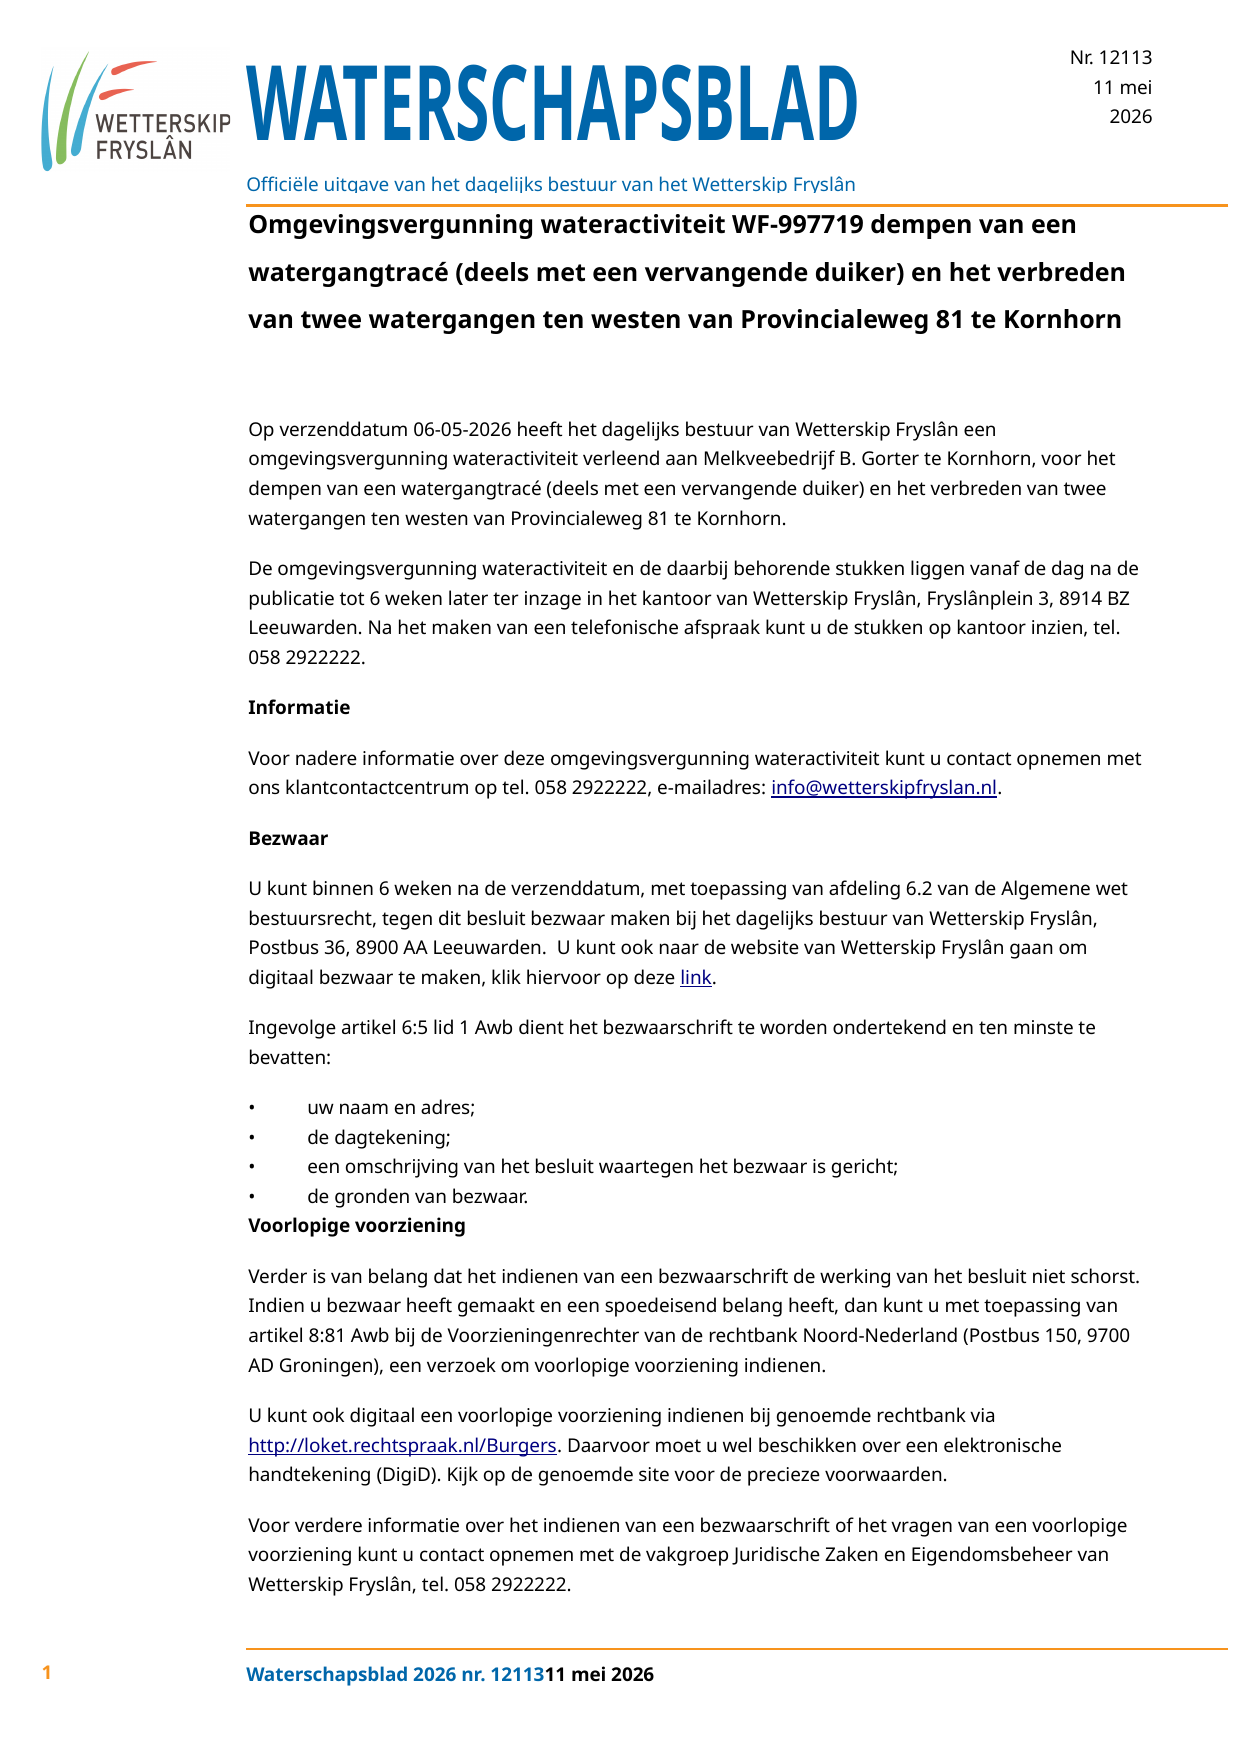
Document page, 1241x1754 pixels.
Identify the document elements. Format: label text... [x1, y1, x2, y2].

text De omgevingsvergunning wateractiviteit en de daarbij behorende stukken liggen vanaf de dag na de publicatie tot 6 weken later ter inzage in het kantoor van Wetterskip Fryslân, Fryslânplein 3, 8914 BZ Leeuwarden. Na het maken van een telefonische afspraak kunt u de stukken op kantoor inzien, tel. 058 2922222. [248, 555, 1152, 669]
list de dagtekening; [248, 1124, 1152, 1149]
list een omschrijving van het besluit waartegen het bezwaar is gericht; [248, 1153, 1152, 1179]
text Voor nadere informatie over deze omgevingsvergunning wateractiviteit kunt u contact opnemen met ons klantcontactcentrum op tel. 058 2922222, e-mailadres: info@wetterskipfryslan.nl. [248, 745, 1152, 800]
text Informatie [248, 694, 1152, 720]
text U kunt ook digitaal een voorlopige voorziening indienen bij genoemde rechtbank via http://loket.rechtspraak.nl/Burgers. Daarvoor moet u wel beschikken over een elektronische handtekening (DigiD). Kijk op de genoemde site voor de precieze voorwaarden. [248, 1402, 1152, 1487]
text Verder is van belang dat het indienen van een bezwaarschrift de werking van het besluit niet schorst. Indien u bezwaar heeft gemaakt en een spoedeisend belang heeft, dan kunt u met toepassing van artikel 8:81 Awb bij de Voorzieningenrechter van de rechtbank Noord-Nederland (Postbus 150, 9700 AD Groningen), een verzoek om voorlopige voorziening indienen. [248, 1263, 1152, 1377]
list de gronden van bezwaar. [248, 1183, 1152, 1209]
text Voor verdere informatie over het indienen van een bezwaarschrift of het vragen van een voorlopige voorziening kunt u contact opnemen met de vakgroep Juridische Zaken en Eigendomsbeheer van Wetterskip Fryslân, tel. 058 2922222. [248, 1512, 1152, 1597]
text U kunt binnen 6 weken na de verzenddatum, met toepassing van afdeling 6.2 van de Algemene wet bestuursrecht, tegen dit besluit bezwaar maken bij het dagelijks bestuur van Wetterskip Fryslân, Postbus 36, 8900 AA Leeuwarden. U kunt ook naar de website van Wetterskip Fryslân gaan om digitaal bezwaar te maken, klik hiervoor op deze link. [248, 875, 1152, 989]
text Voorlopige voorziening [248, 1213, 1152, 1238]
picture [41, 47, 231, 172]
text Bezwaar [248, 825, 1152, 850]
text Omgevingsvergunning wateractiviteit WF-997719 dempen van een watergangtracé (deels met een vervangende duiker) en het verbreden van twee watergangen ten westen van Provincialeweg 81 te Kornhorn [248, 207, 1152, 336]
text Op verzenddatum 06-05-2026 heeft het dagelijks bestuur van Wetterskip Fryslân een omgevingsvergunning wateractiviteit verleend aan Melkveebedrijf B. Gorter te Kornhorn, voor het dempen van een watergangtracé (deels met een vervangende duiker) en het verbreden van twee watergangen ten westen van Provincialeweg 81 te Kornhorn. [248, 416, 1152, 530]
text Ingevolge artikel 6:5 lid 1 Awb dient het bezwaarschrift te worden ondertekend en ten minste te bevatten: [248, 1014, 1152, 1069]
list uw naam en adres; [248, 1094, 1152, 1120]
